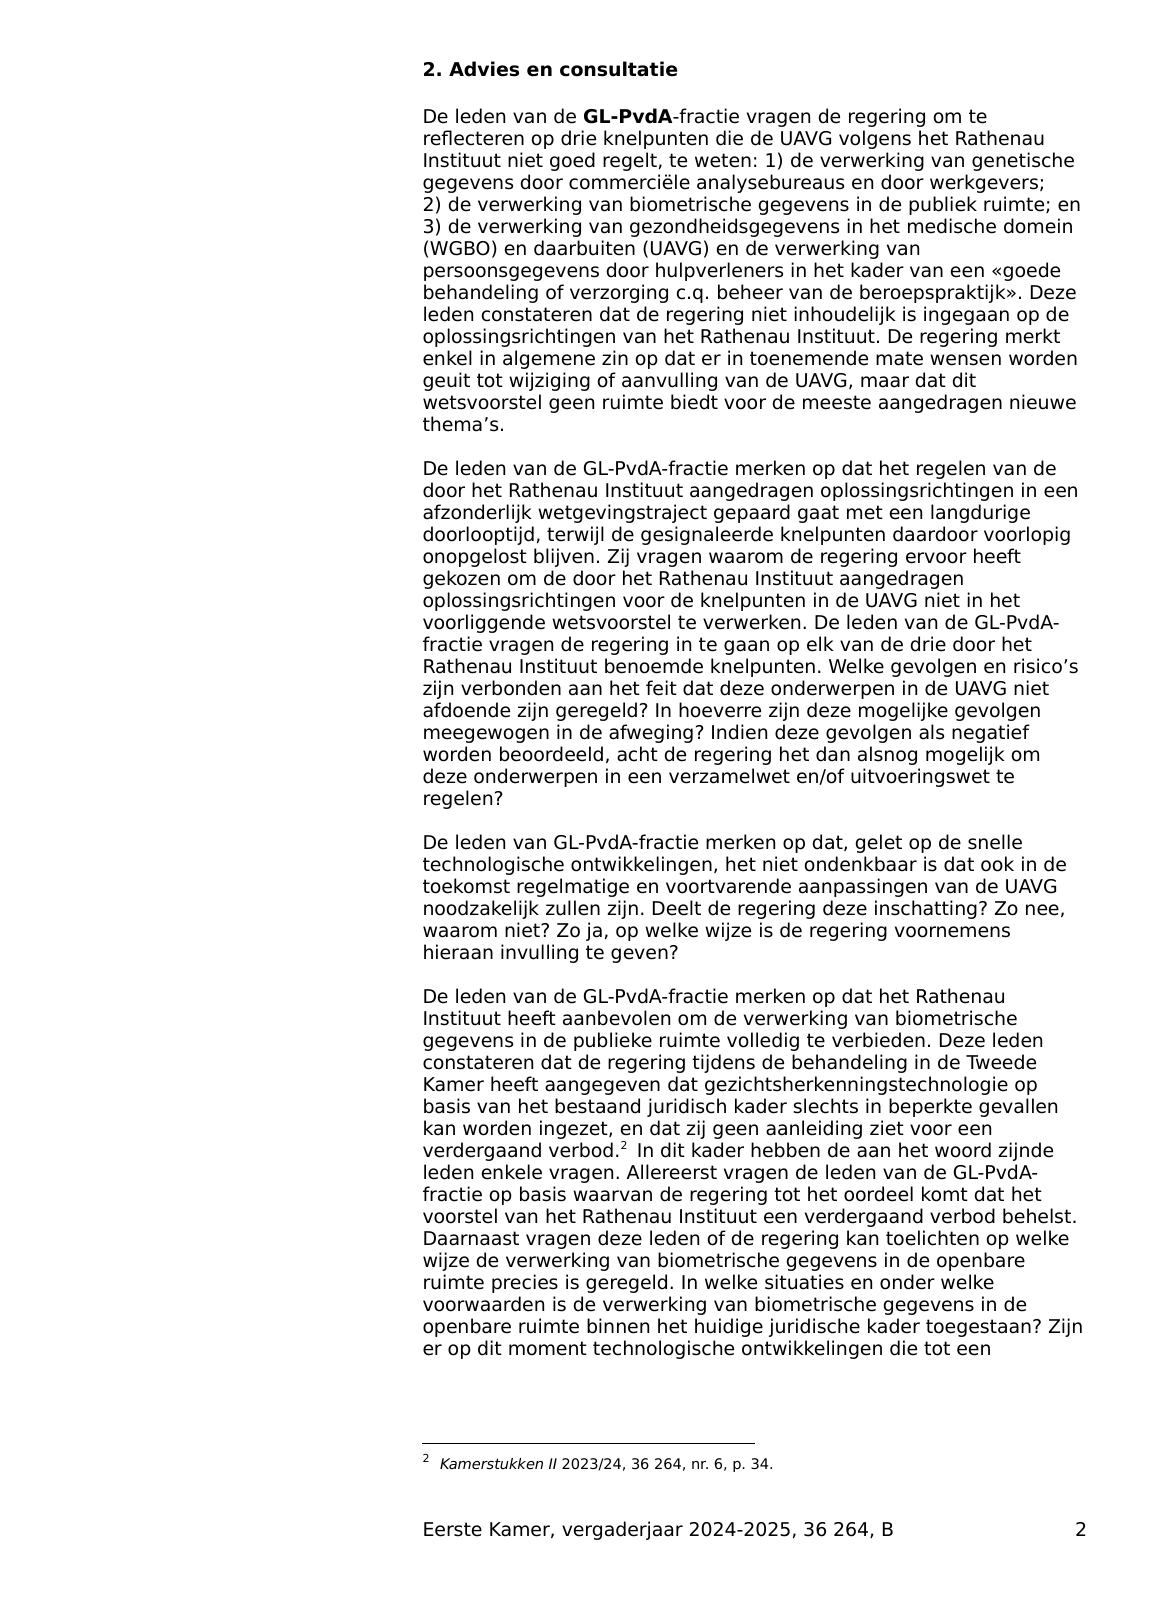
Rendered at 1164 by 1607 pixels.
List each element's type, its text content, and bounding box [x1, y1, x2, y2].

subtitle 2. Advies en consultatie [422, 59, 1087, 81]
text De leden van de GL-PvdA-fractie merken op dat het Rathenau Instituut heeft aanbevolen om de verwerking van biometrische gegevens in de publieke ruimte volledig te verbieden. Deze leden constateren dat de regering tijdens de behandeling in de Tweede Kamer heeft aangegeven dat gezichtsherkenningstechnologie op basis van het bestaand juridisch kader slechts in beperkte gevallen kan worden ingezet, en dat zij geen aanleiding ziet voor een verdergaand verbod. In dit kader hebben de aan het woord zijnde leden enkele vragen. Allereerst vragen de leden van de GL-PvdA-fractie op basis waarvan de regering tot het oordeel komt dat het voorstel van het Rathenau Instituut een verdergaand verbod behelst. Daarnaast vragen deze leden of de regering kan toelichten op welke wijze de verwerking van biometrische gegevens in de openbare ruimte precies is geregeld. In welke situaties en onder welke voorwaarden is de verwerking van biometrische gegevens in de openbare ruimte binnen het huidige juridische kader toegestaan? Zijn er op dit moment technologische ontwikkelingen die tot een [422, 986, 1087, 1359]
text Kamerstukken II 2023/24, 36 264, nr. 6, p. 34. [422, 1452, 1087, 1474]
text De leden van de GL-PvdA-fractie vragen de regering om te reflecteren op drie knelpunten die de UAVG volgens het Rathenau Instituut niet goed regelt, te weten: 1) de verwerking van genetische gegevens door commerciële analysebureaus en door werkgevers; 2) de verwerking van biometrische gegevens in de publiek ruimte; en 3) de verwerking van gezondheidsgegevens in het medische domein (WGBO) en daarbuiten (UAVG) en de verwerking van persoonsgegevens door hulpverleners in het kader van een «goede behandeling of verzorging c.q. beheer van de beroepspraktijk». Deze leden constateren dat de regering niet inhoudelijk is ingegaan op de oplossingsrichtingen van het Rathenau Instituut. De regering merkt enkel in algemene zin op dat er in toenemende mate wensen worden geuit tot wijziging of aanvulling van de UAVG, maar dat dit wetsvoorstel geen ruimte biedt voor de meeste aangedragen nieuwe thema’s. [422, 106, 1087, 436]
text De leden van GL-PvdA-fractie merken op dat, gelet op de snelle technologische ontwikkelingen, het niet ondenkbaar is dat ook in de toekomst regelmatige en voortvarende aanpassingen van de UAVG noodzakelijk zullen zijn. Deelt de regering deze inschatting? Zo nee, waarom niet? Zo ja, op welke wijze is de regering voornemens hieraan invulling te geven? [422, 832, 1087, 964]
text De leden van de GL-PvdA-fractie merken op dat het regelen van de door het Rathenau Instituut aangedragen oplossingsrichtingen in een afzonderlijk wetgevingstraject gepaard gaat met een langdurige doorlooptijd, terwijl de gesignaleerde knelpunten daardoor voorlopig onopgelost blijven. Zij vragen waarom de regering ervoor heeft gekozen om de door het Rathenau Instituut aangedragen oplossingsrichtingen voor de knelpunten in de UAVG niet in het voorliggende wetsvoorstel te verwerken. De leden van de GL-PvdA-fractie vragen de regering in te gaan op elk van de drie door het Rathenau Instituut benoemde knelpunten. Welke gevolgen en risico’s zijn verbonden aan het feit dat deze onderwerpen in de UAVG niet afdoende zijn geregeld? In hoeverre zijn deze mogelijke gevolgen meegewogen in de afweging? Indien deze gevolgen als negatief worden beoordeeld, acht de regering het dan alsnog mogelijk om deze onderwerpen in een verzamelwet en/of uitvoeringswet te regelen? [422, 458, 1087, 809]
